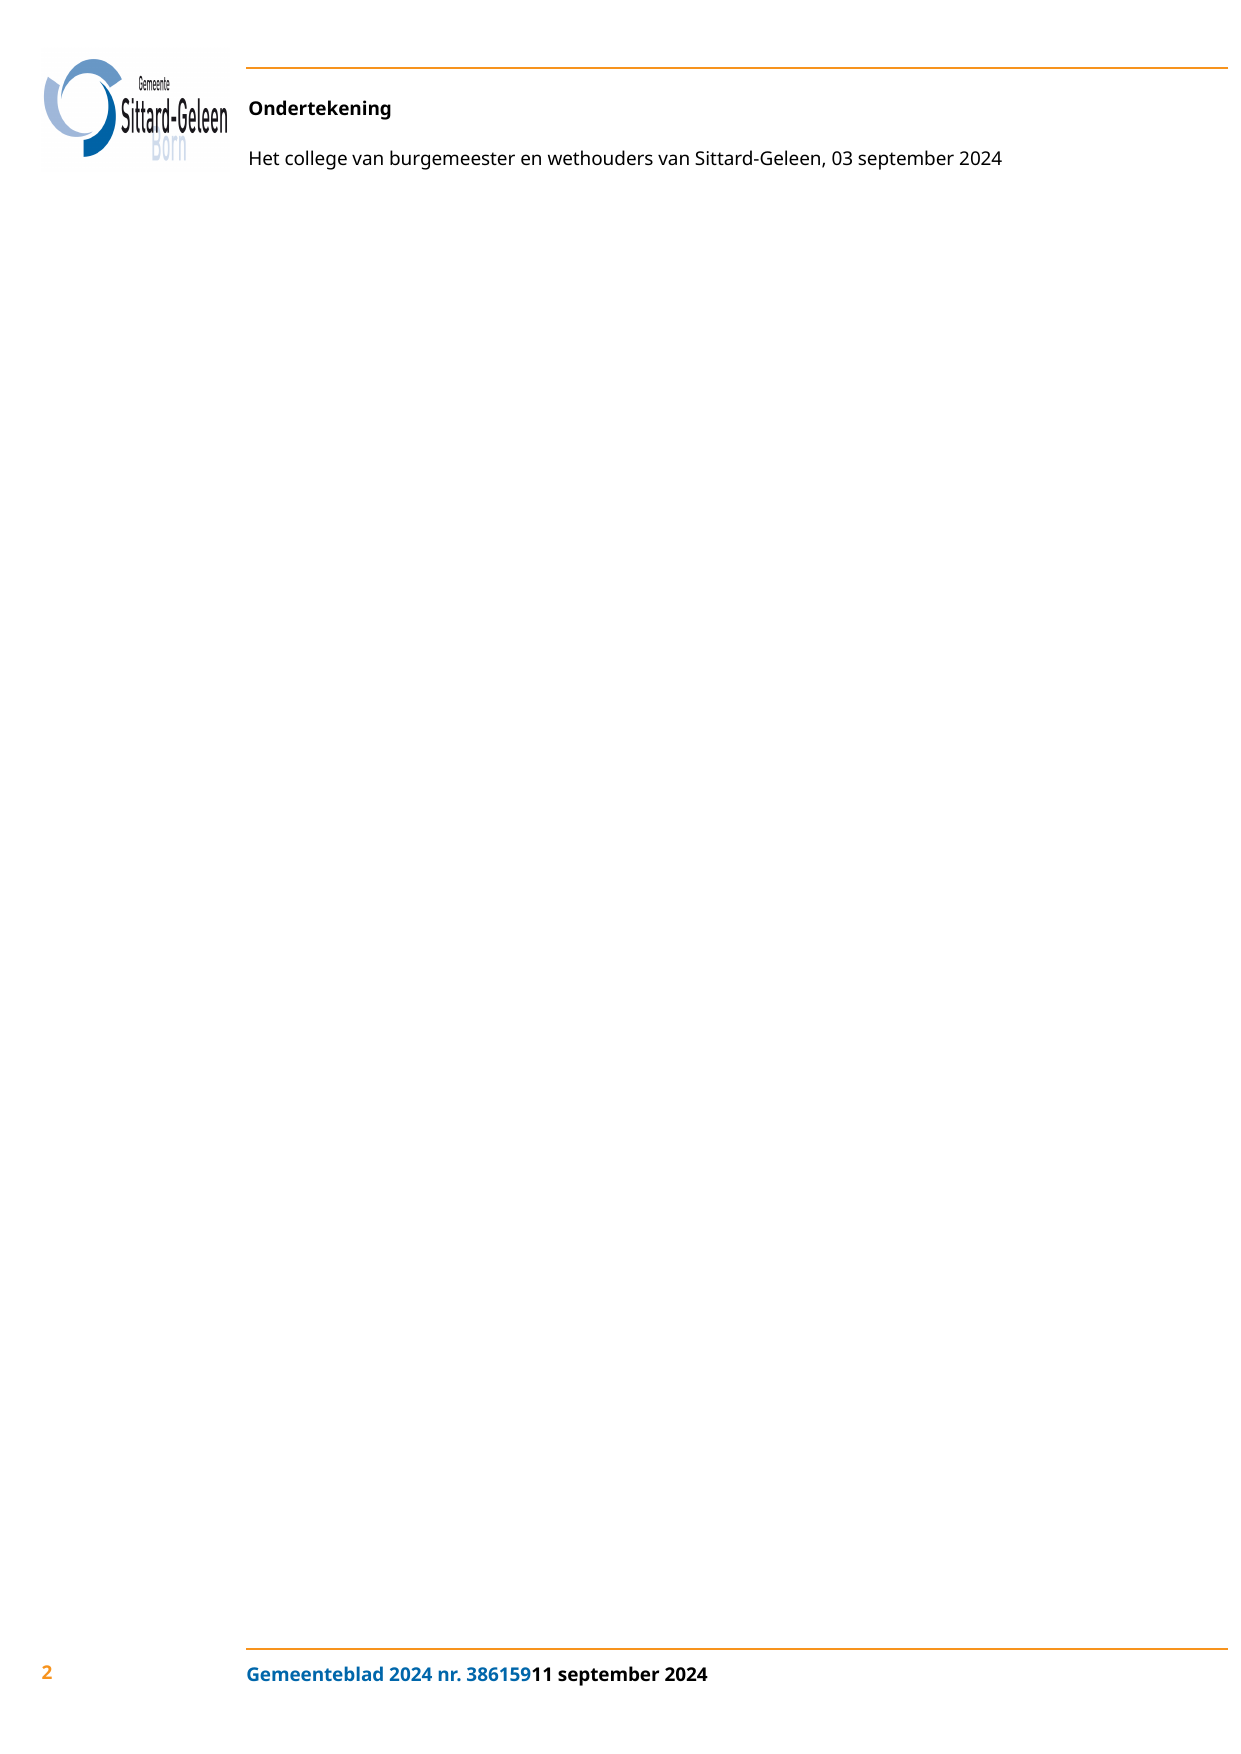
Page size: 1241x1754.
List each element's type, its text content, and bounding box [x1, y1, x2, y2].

text Ondertekening [248, 95, 1152, 121]
text Het college van burgemeester en wethouders van Sittard-Geleen, 03 september 2024 [248, 145, 1152, 171]
picture [41, 47, 231, 172]
